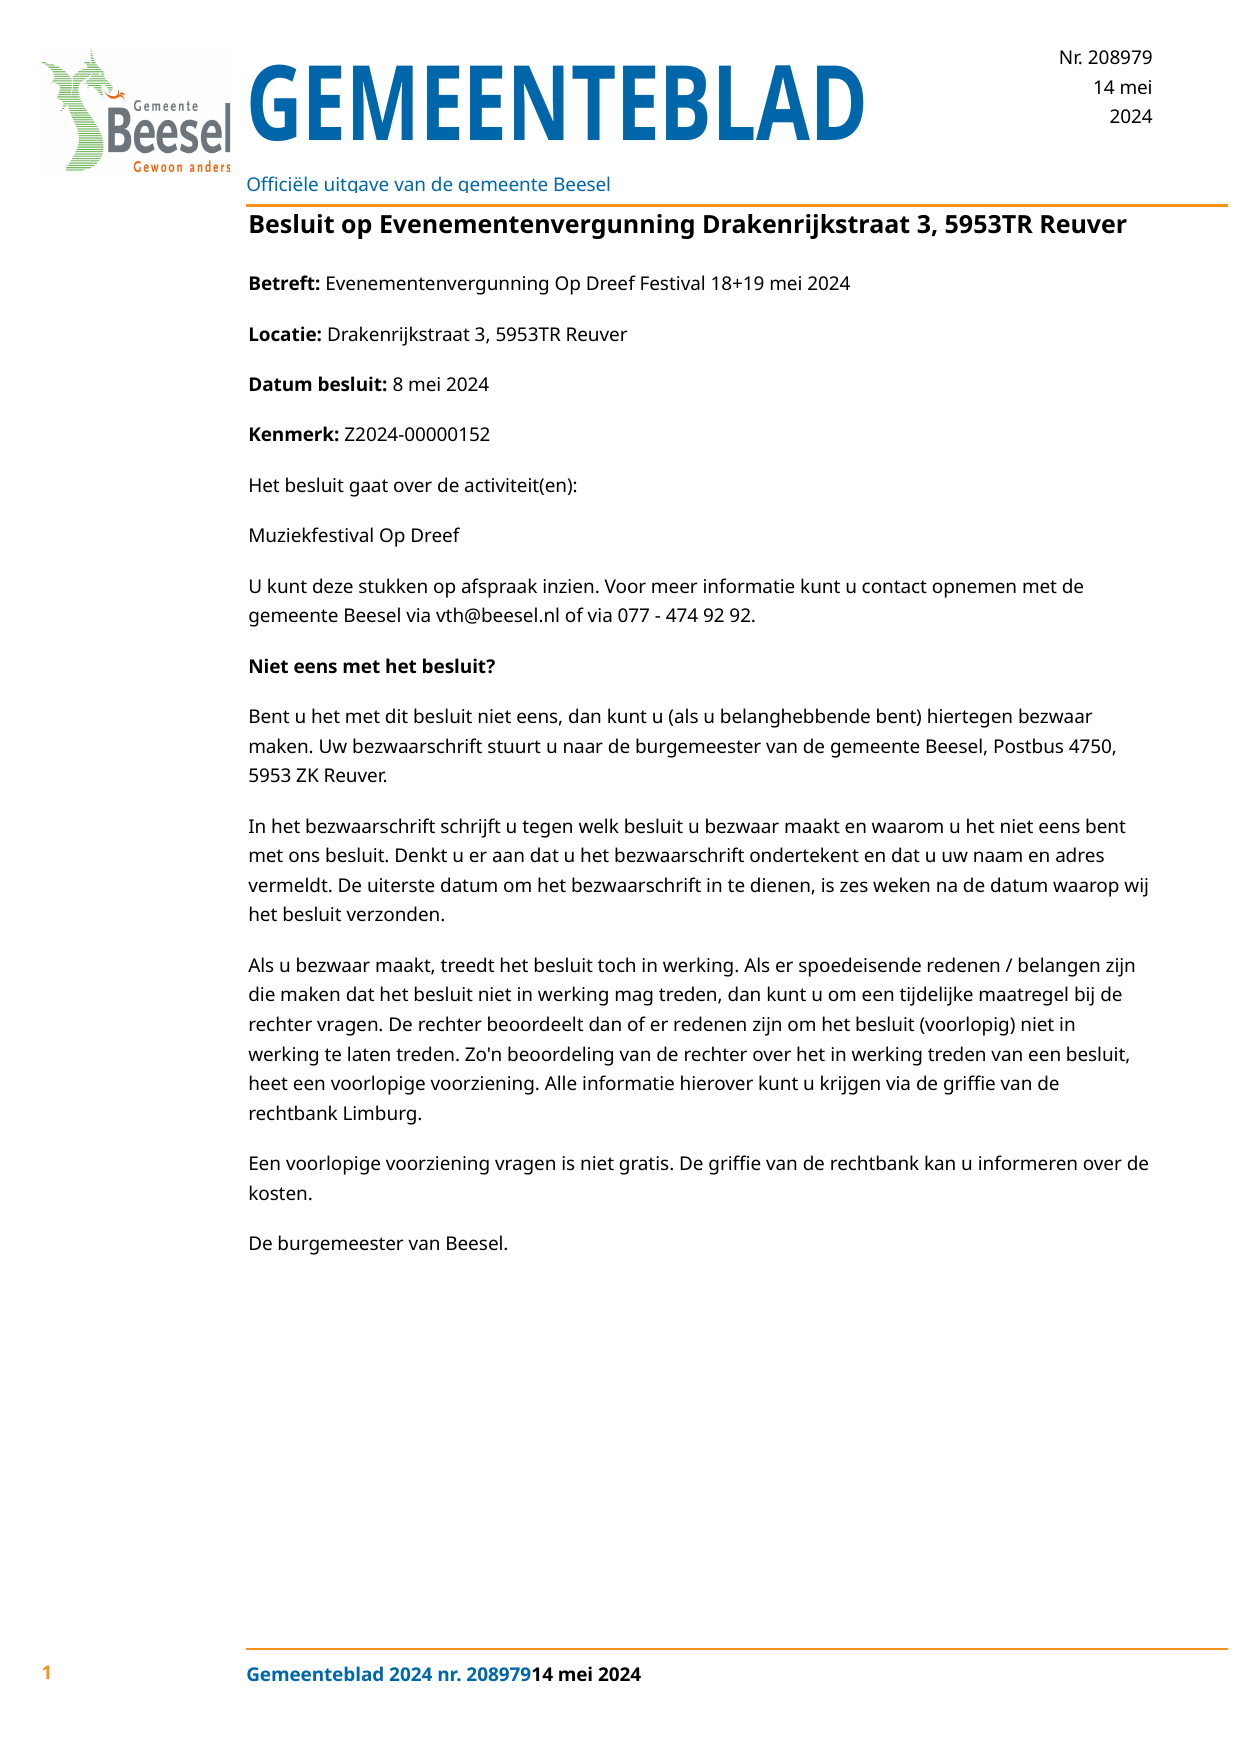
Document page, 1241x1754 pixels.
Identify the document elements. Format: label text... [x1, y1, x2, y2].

text Niet eens met het besluit? [248, 653, 1152, 678]
text Datum besluit: 8 mei 2024 [248, 371, 1152, 397]
text Betreft: Evenementenvergunning Op Dreef Festival 18+19 mei 2024 [248, 270, 1152, 296]
picture [41, 47, 231, 172]
text Muziekfestival Op Dreef [248, 522, 1152, 548]
text Als u bezwaar maakt, treedt het besluit toch in werking. Als er spoedeisende redenen / belangen zijn die maken dat het besluit niet in werking mag treden, dan kunt u om een tijdelijke maatregel bij de rechter vragen. De rechter beoordeelt dan of er redenen zijn om het besluit (voorlopig) niet in werking te laten treden. Zo'n beoordeling van de rechter over het in werking treden van een besluit, heet een voorlopige voorziening. Alle informatie hierover kunt u krijgen via de griffie van de rechtbank Limburg. [248, 952, 1152, 1126]
text Een voorlopige voorziening vragen is niet gratis. De griffie van de rechtbank kan u informeren over de kosten. [248, 1150, 1152, 1206]
text In het bezwaarschrift schrijft u tegen welk besluit u bezwaar maakt en waarom u het niet eens bent met ons besluit. Denkt u er aan dat u het bezwaarschrift ondertekent en dat u uw naam en adres vermeldt. De uiterste datum om het bezwaarschrift in te dienen, is zes weken na de datum waarop wij het besluit verzonden. [248, 813, 1152, 927]
text Bent u het met dit besluit niet eens, dan kunt u (als u belanghebbende bent) hiertegen bezwaar maken. Uw bezwaarschrift stuurt u naar de burgemeester van de gemeente Beesel, Postbus 4750, 5953 ZK Reuver. [248, 703, 1152, 788]
text U kunt deze stukken op afspraak inzien. Voor meer informatie kunt u contact opnemen met de gemeente Beesel via vth@beesel.nl of via 077 - 474 92 92. [248, 573, 1152, 628]
text Het besluit gaat over de activiteit(en): [248, 472, 1152, 498]
text De burgemeester van Beesel. [248, 1230, 1152, 1256]
text Locatie: Drakenrijkstraat 3, 5953TR Reuver [248, 321, 1152, 346]
text Besluit op Evenementenvergunning Drakenrijkstraat 3, 5953TR Reuver [248, 207, 1152, 241]
text Kenmerk: Z2024-00000152 [248, 422, 1152, 447]
